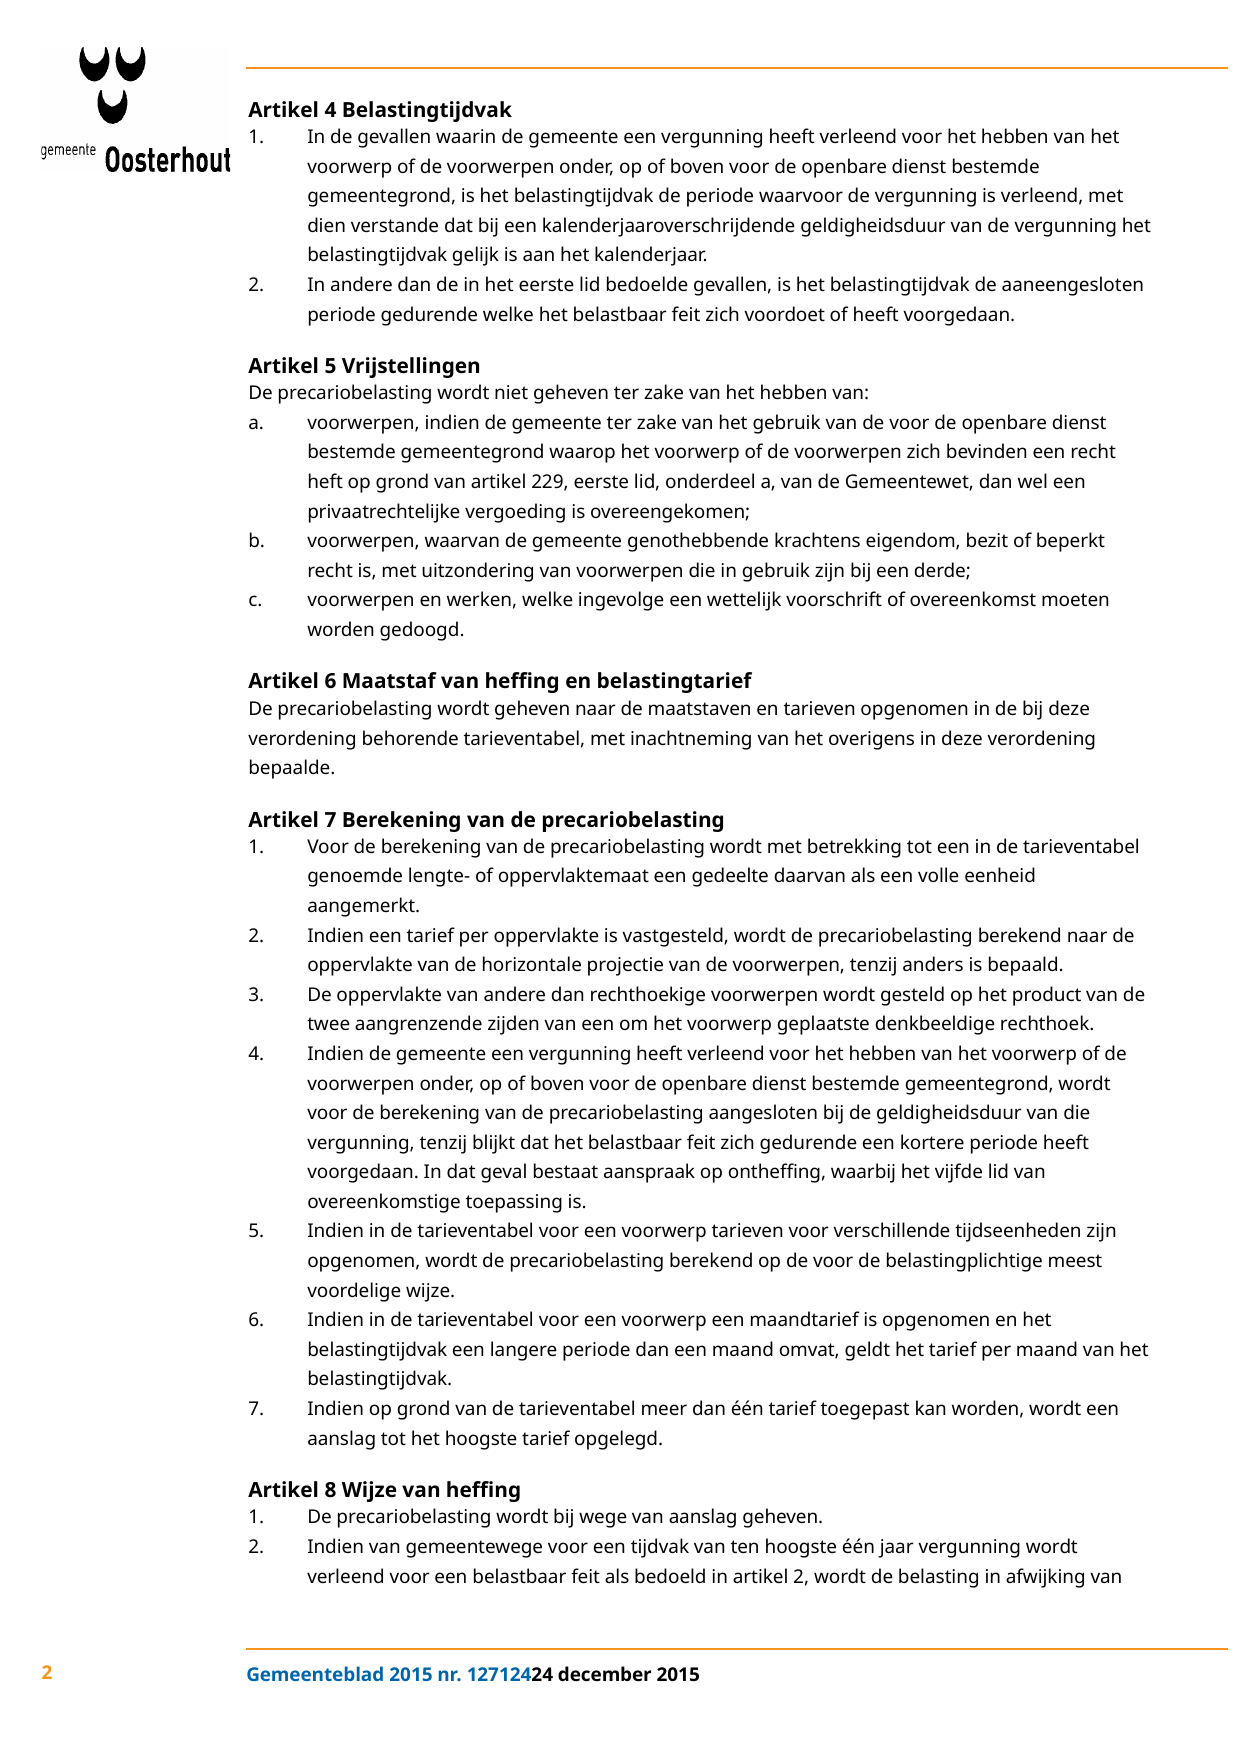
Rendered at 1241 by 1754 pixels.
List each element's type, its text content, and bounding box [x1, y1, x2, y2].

list De precariobelasting wordt bij wege van aanslag geheven. [248, 1504, 1152, 1529]
text Artikel 8 Wijze van heffing [248, 1475, 1152, 1504]
text Artikel 4 Belastingtijdvak [248, 95, 1152, 123]
list De oppervlakte van andere dan rechthoekige voorwerpen wordt gesteld op het product van de twee aangrenzende zijden van een om het voorwerp geplaatste denkbeeldige rechthoek. [248, 981, 1152, 1036]
list In andere dan de in het eerste lid bedoelde gevallen, is het belastingtijdvak de aaneengesloten periode gedurende welke het belastbaar feit zich voordoet of heeft voorgedaan. [248, 271, 1152, 326]
list Indien een tarief per oppervlakte is vastgesteld, wordt de precariobelasting berekend naar de oppervlakte van de horizontale projectie van de voorwerpen, tenzij anders is bepaald. [248, 922, 1152, 977]
list voorwerpen en werken, welke ingevolge een wettelijk voorschrift of overeenkomst moeten worden gedoogd. [248, 587, 1152, 642]
list Indien van gemeentewege voor een tijdvak van ten hoogste één jaar vergunning wordt verleend voor een belastbaar feit als bedoeld in artikel 2, wordt de belasting in afwijking van [248, 1533, 1152, 1588]
list voorwerpen, waarvan de gemeente genothebbende krachtens eigendom, bezit of beperkt recht is, met uitzondering van voorwerpen die in gebruik zijn bij een derde; [248, 527, 1152, 583]
text Artikel 6 Maatstaf van heffing en belastingtarief [248, 667, 1152, 695]
list In de gevallen waarin de gemeente een vergunning heeft verleend voor het hebben van het voorwerp of de voorwerpen onder, op of boven voor de openbare dienst bestemde gemeentegrond, is het belastingtijdvak de periode waarvoor de vergunning is verleend, met dien verstande dat bij een kalenderjaaroverschrijdende geldigheidsduur van de vergunning het belastingtijdvak gelijk is aan het kalenderjaar. [248, 123, 1152, 267]
list Indien op grond van de tarieventabel meer dan één tarief toegepast kan worden, wordt een aanslag tot het hoogste tarief opgelegd. [248, 1395, 1152, 1451]
text De precariobelasting wordt geheven naar de maatstaven en tarieven opgenomen in de bij deze verordening behorende tarieventabel, met inachtneming van het overigens in deze verordening bepaalde. [248, 695, 1152, 780]
list Indien in de tarieventabel voor een voorwerp tarieven voor verschillende tijdseenheden zijn opgenomen, wordt de precariobelasting berekend op de voor de belastingplichtige meest voordelige wijze. [248, 1218, 1152, 1303]
text Artikel 7 Berekening van de precariobelasting [248, 805, 1152, 833]
list voorwerpen, indien de gemeente ter zake van het gebruik van de voor de openbare dienst bestemde gemeentegrond waarop het voorwerp of de voorwerpen zich bevinden een recht heft op grond van artikel 229, eerste lid, onderdeel a, van de Gemeentewet, dan wel een privaatrechtelijke vergoeding is overeengekomen; [248, 409, 1152, 524]
list Indien de gemeente een vergunning heeft verleend voor het hebben van het voorwerp of de voorwerpen onder, op of boven voor de openbare dienst bestemde gemeentegrond, wordt voor de berekening van de precariobelasting aangesloten bij de geldigheidsduur van die vergunning, tenzij blijkt dat het belastbaar feit zich gedurende een kortere periode heeft voorgedaan. In dat geval bestaat aanspraak op ontheffing, waarbij het vijfde lid van overeenkomstige toepassing is. [248, 1040, 1152, 1214]
list Voor de berekening van de precariobelasting wordt met betrekking tot een in de tarieventabel genoemde lengte- of oppervlaktemaat een gedeelte daarvan als een volle eenheid aangemerkt. [248, 833, 1152, 918]
list Indien in de tarieventabel voor een voorwerp een maandtarief is opgenomen en het belastingtijdvak een langere periode dan een maand omvat, geldt het tarief per maand van het belastingtijdvak. [248, 1306, 1152, 1391]
picture [41, 47, 231, 172]
text Artikel 5 Vrijstellingen [248, 351, 1152, 379]
text De precariobelasting wordt niet geheven ter zake van het hebben van: [248, 379, 1152, 405]
